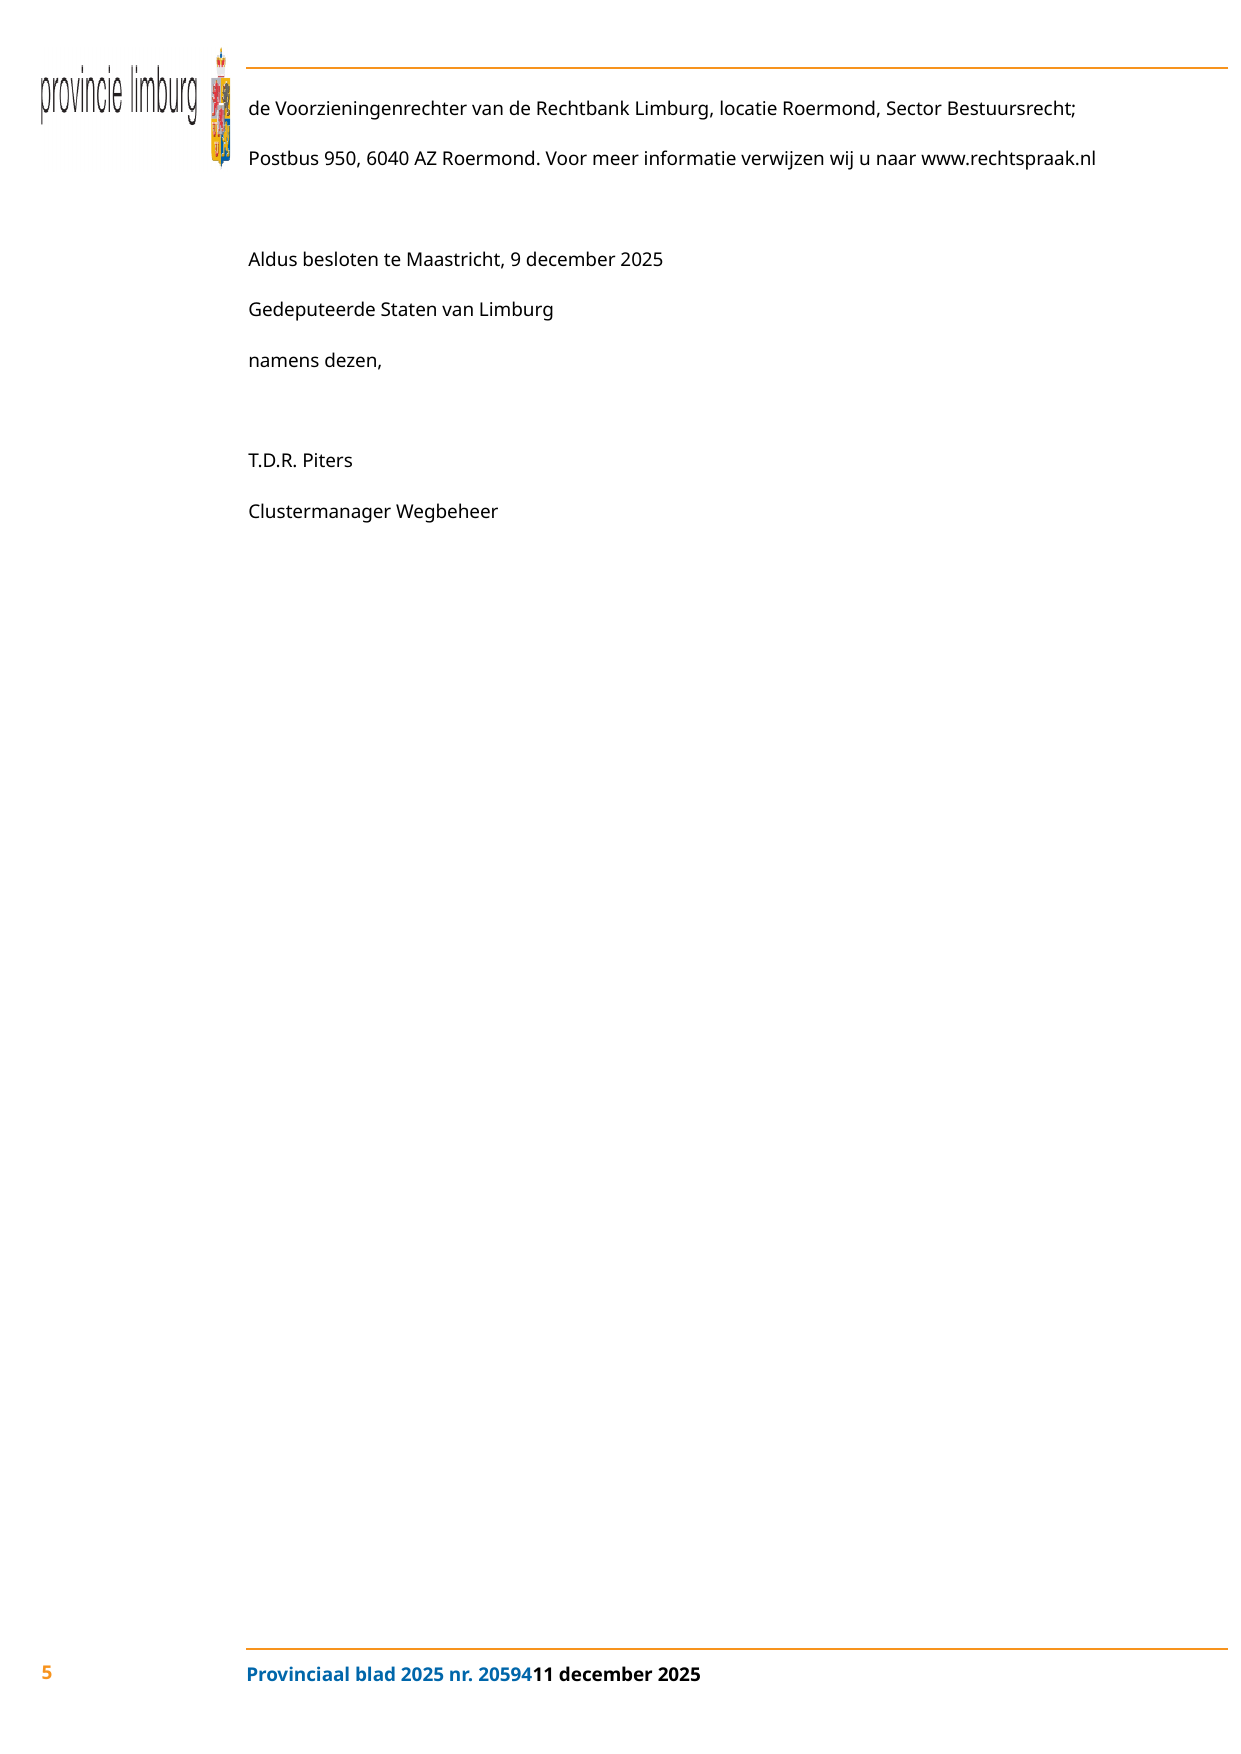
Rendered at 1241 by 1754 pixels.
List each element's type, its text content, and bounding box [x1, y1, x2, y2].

picture [41, 47, 231, 172]
text Aldus besloten te Maastricht, 9 december 2025 [248, 246, 1152, 272]
text Clustermanager Wegbeheer [248, 498, 1152, 524]
text T.D.R. Piters [248, 448, 1152, 473]
text ​ [248, 548, 1152, 574]
text namens dezen, [248, 347, 1152, 373]
text Postbus 950, 6040 AZ Roermond. Voor meer informatie verwijzen wij u naar www.rechtspraak.nl [248, 145, 1152, 171]
text Gedeputeerde Staten van Limburg [248, 296, 1152, 322]
text de Voorzieningenrechter van de Rechtbank Limburg, locatie Roermond, Sector Bestuursrecht; [248, 95, 1152, 121]
text ​ [248, 397, 1152, 423]
